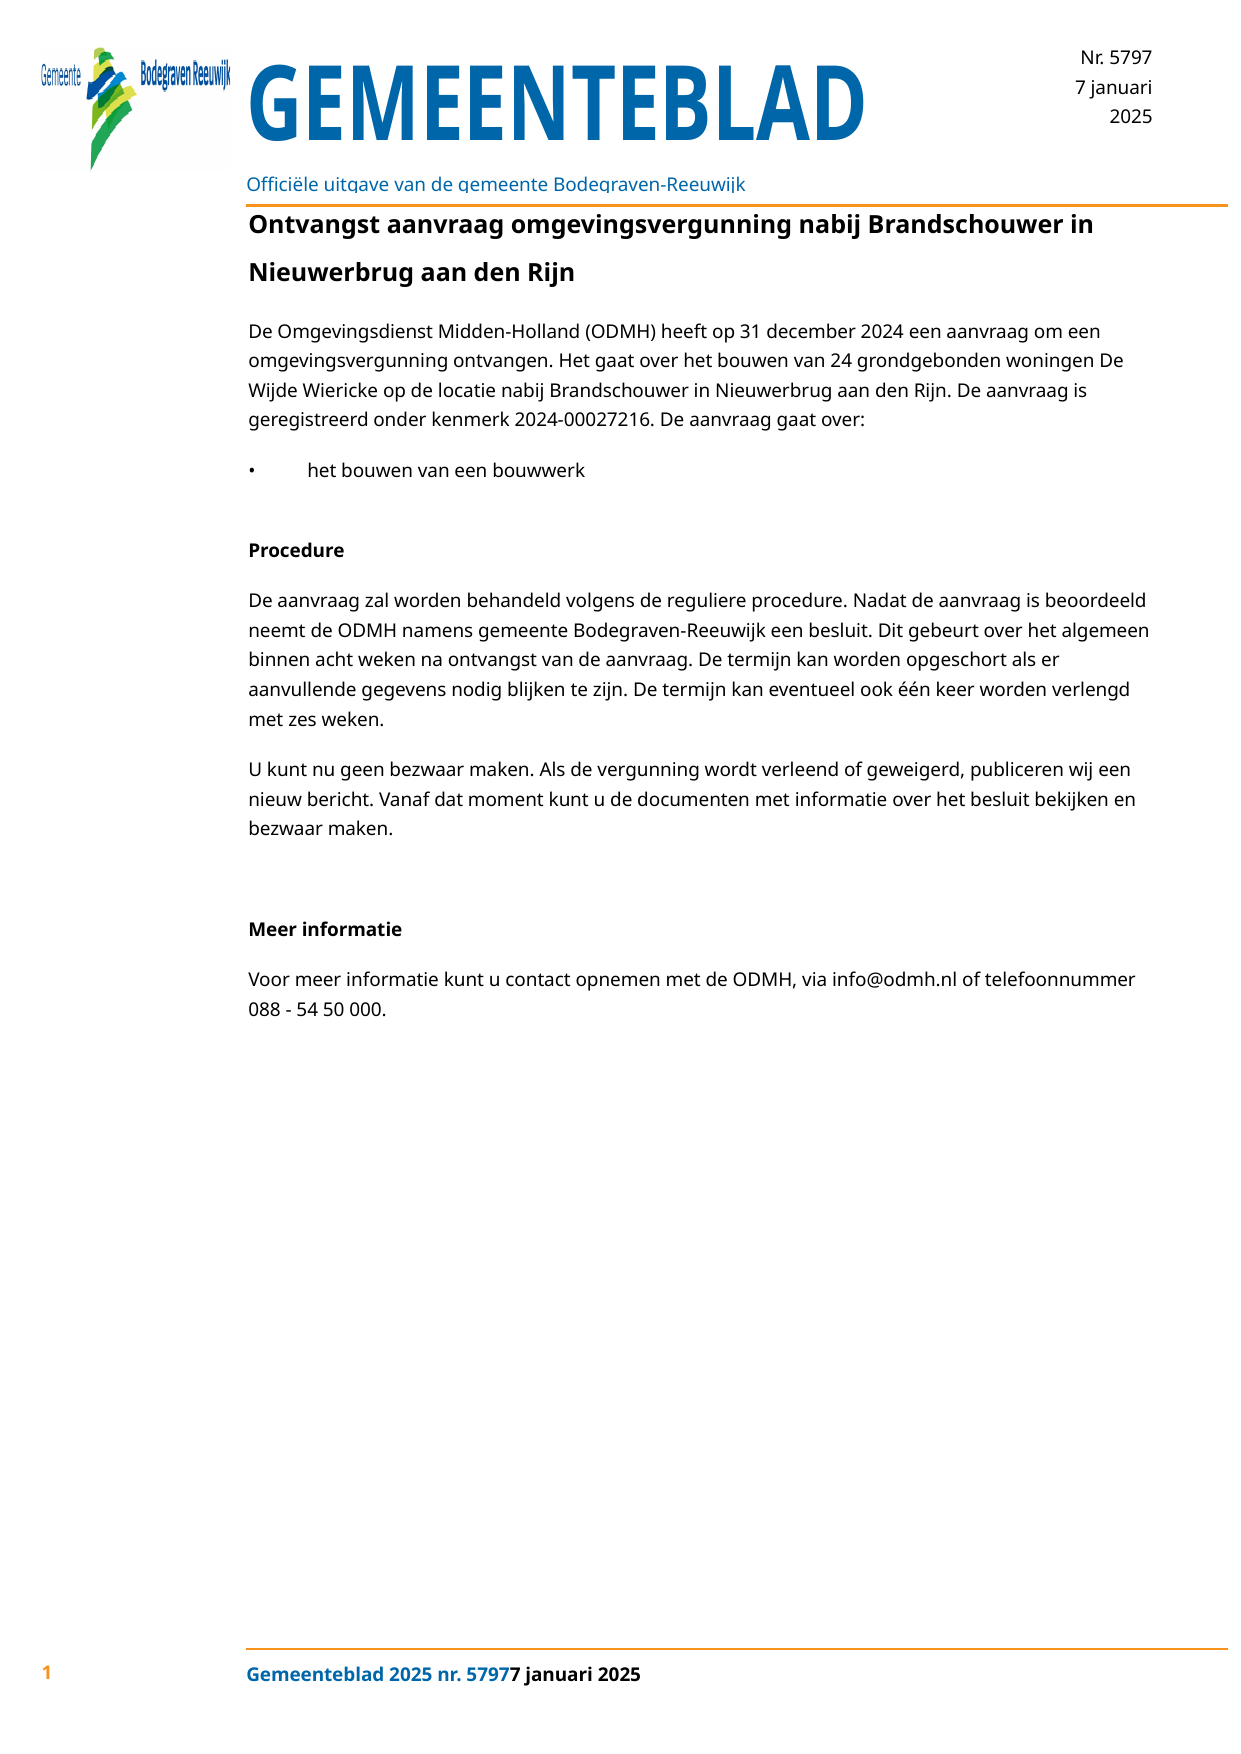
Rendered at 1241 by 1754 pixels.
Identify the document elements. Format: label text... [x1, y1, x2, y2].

text Ontvangst aanvraag omgevingsvergunning nabij Brandschouwer in Nieuwerbrug aan den Rijn [248, 207, 1152, 288]
text Meer informatie [248, 916, 1152, 942]
text Procedure [248, 537, 1152, 563]
text Voor meer informatie kunt u contact opnemen met de ODMH, via info@odmh.nl of telefoonnummer 088 - 54 50 000. [248, 967, 1152, 1022]
text De aanvraag zal worden behandeld volgens de reguliere procedure. Nadat de aanvraag is beoordeeld neemt de ODMH namens gemeente Bodegraven-Reeuwijk een besluit. Dit gebeurt over het algemeen binnen acht weken na ontvangst van de aanvraag. De termijn kan worden opgeschort als er aanvullende gegevens nodig blijken te zijn. De termijn kan eventueel ook één keer worden verlengd met zes weken. [248, 587, 1152, 732]
list het bouwen van een bouwwerk [248, 457, 1152, 483]
text U kunt nu geen bezwaar maken. Als de vergunning wordt verleend of geweigerd, publiceren wij een nieuw bericht. Vanaf dat moment kunt u de documenten met informatie over het besluit bekijken en bezwaar maken. [248, 756, 1152, 841]
text De Omgevingsdienst Midden-Holland (ODMH) heeft op 31 december 2024 een aanvraag om een omgevingsvergunning ontvangen. Het gaat over het bouwen van 24 grondgebonden woningen De Wijde Wiericke op de locatie nabij Brandschouwer in Nieuwerbrug aan den Rijn. De aanvraag is geregistreerd onder kenmerk 2024-00027216. De aanvraag gaat over: [248, 318, 1152, 432]
picture [41, 47, 231, 172]
